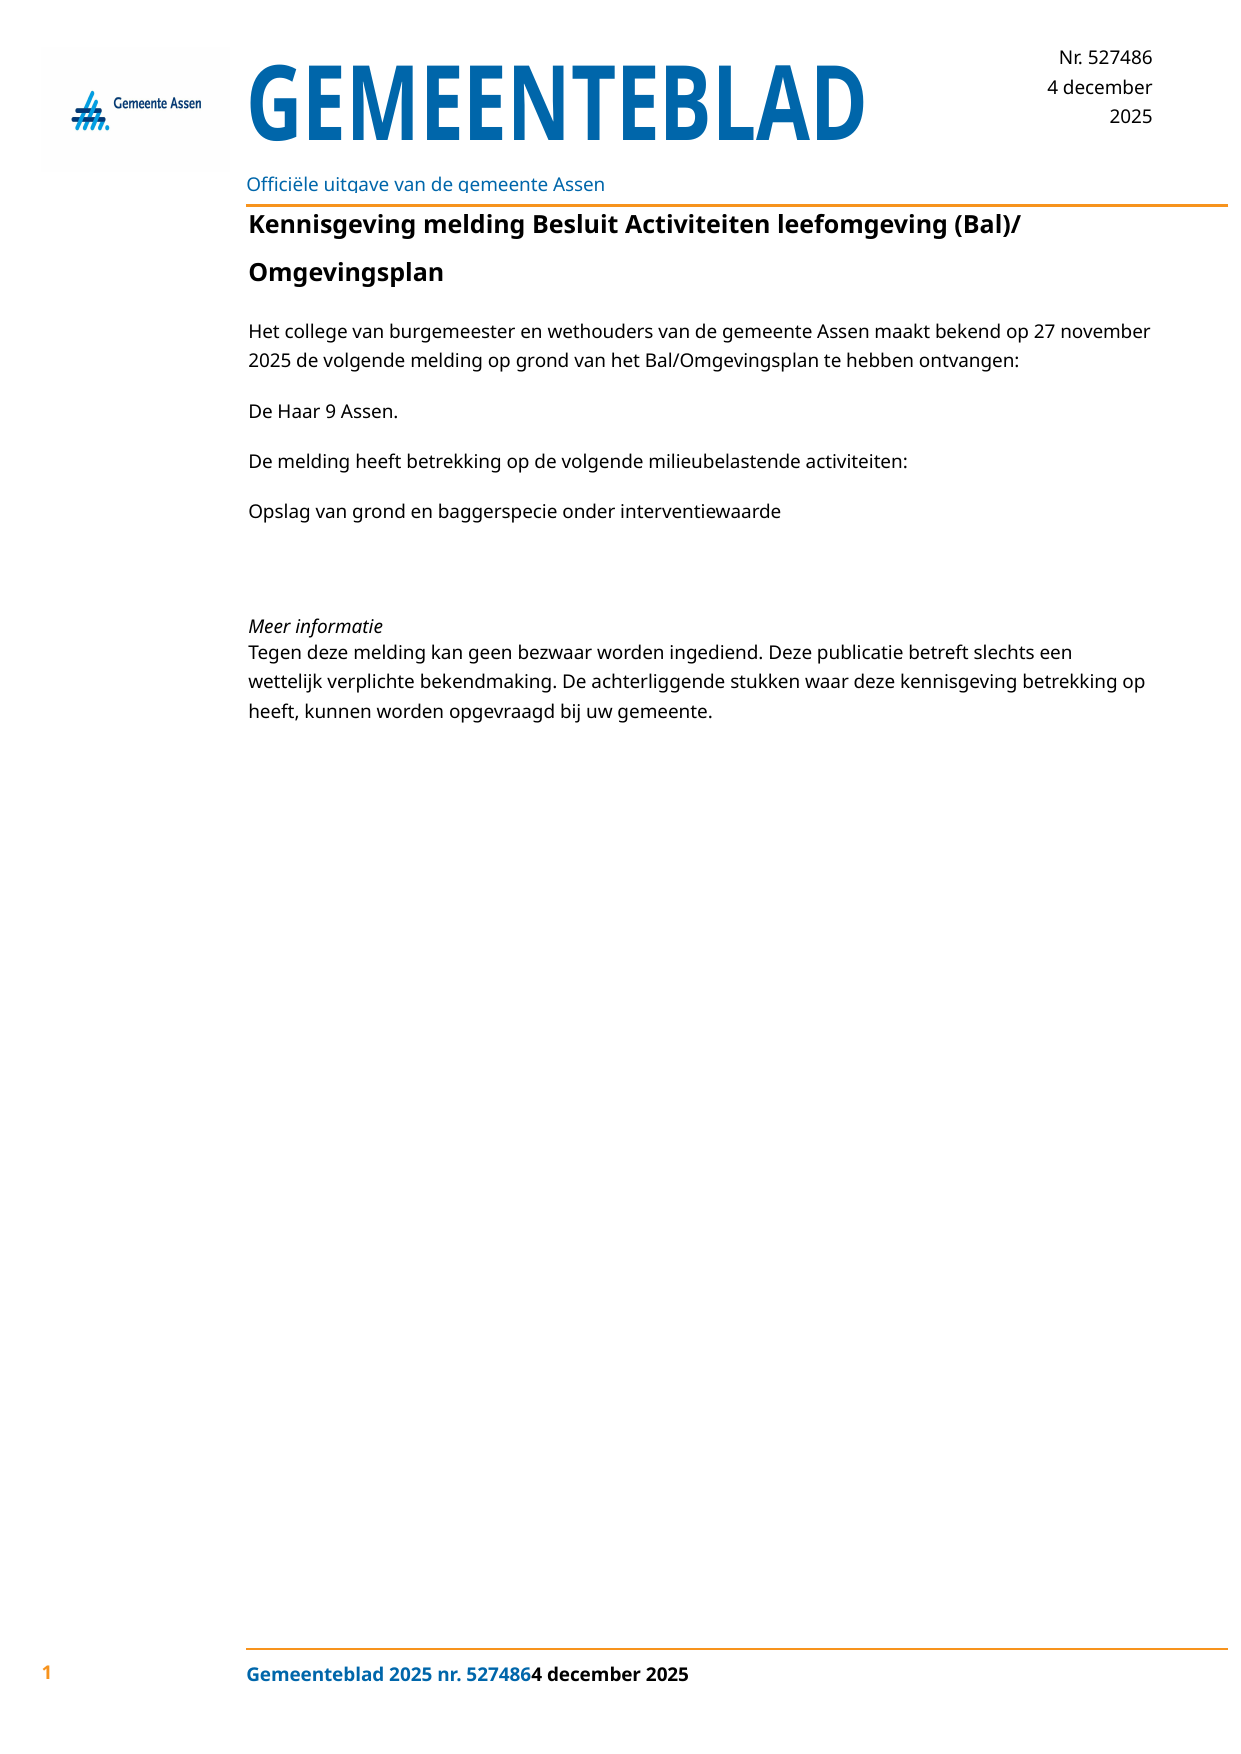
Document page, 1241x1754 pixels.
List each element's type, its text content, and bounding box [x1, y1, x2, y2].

text Tegen deze melding kan geen bezwaar worden ingediend. Deze publicatie betreft slechts een wettelijk verplichte bekendmaking. De achterliggende stukken waar deze kennisgeving betrekking op heeft, kunnen worden opgevraagd bij uw gemeente. [248, 639, 1152, 724]
picture [41, 47, 231, 172]
text Kennisgeving melding Besluit Activiteiten leefomgeving (Bal)/ Omgevingsplan [248, 207, 1152, 288]
text Opslag van grond en baggerspecie onder interventiewaarde [248, 499, 1152, 524]
text De Haar 9 Assen. [248, 398, 1152, 424]
text Meer informatie [248, 613, 1152, 639]
text Het college van burgemeester en wethouders van de gemeente Assen maakt bekend op 27 november 2025 de volgende melding op grond van het Bal/Omgevingsplan te hebben ontvangen: [248, 318, 1152, 373]
text De melding heeft betrekking op de volgende milieubelastende activiteiten: [248, 448, 1152, 474]
